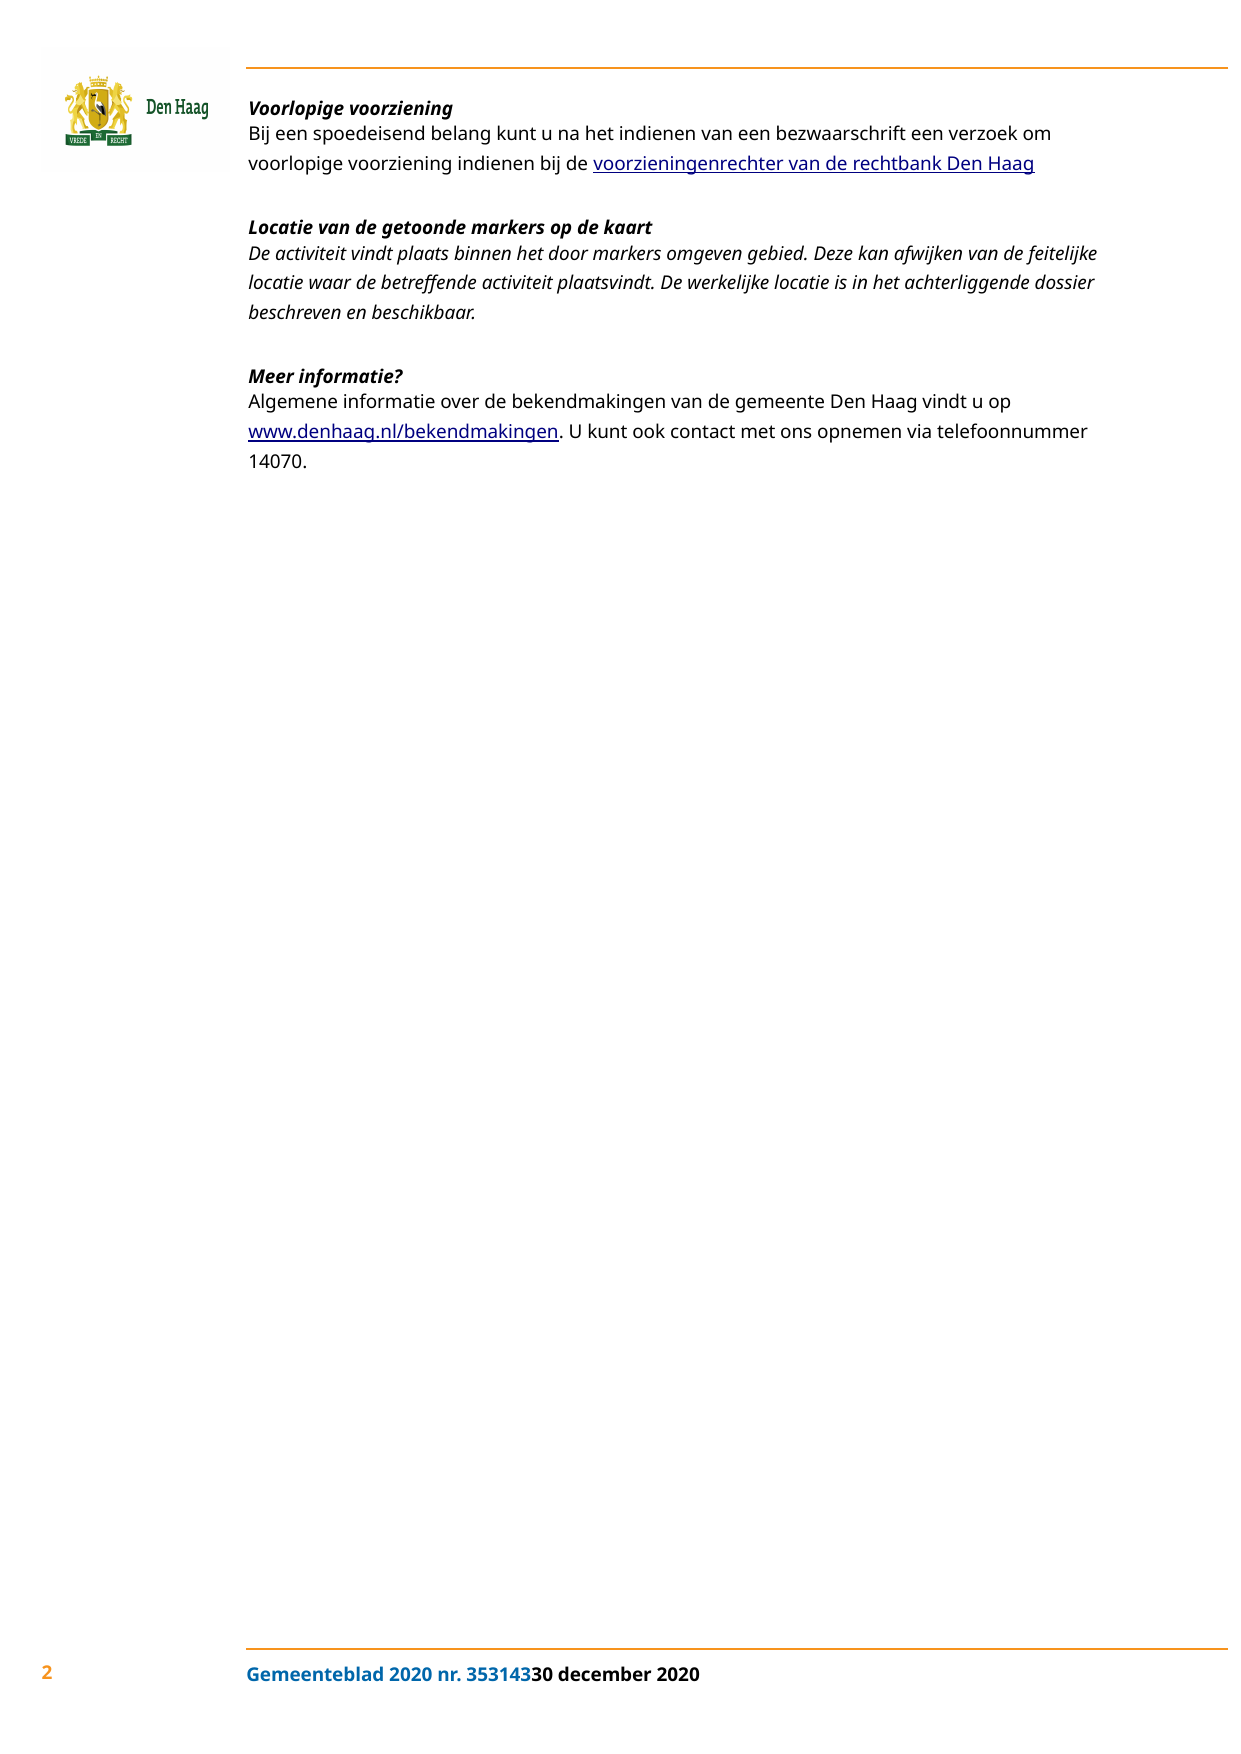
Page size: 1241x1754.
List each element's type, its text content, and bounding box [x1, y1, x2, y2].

picture [41, 47, 231, 172]
text De activiteit vindt plaats binnen het door markers omgeven gebied. Deze kan afwijken van de feitelijke locatie waar de betreffende activiteit plaatsvindt. De werkelijke locatie is in het achterliggende dossier beschreven en beschikbaar. [248, 240, 1152, 325]
text Bij een spoedeisend belang kunt u na het indienen van een bezwaarschrift een verzoek om voorlopige voorziening indienen bij de voorzieningenrechter van de rechtbank Den Haag [248, 121, 1152, 176]
text Voorlopige voorziening [248, 95, 1152, 121]
text Algemene informatie over de bekendmakingen van de gemeente Den Haag vindt u op www.denhaag.nl/bekendmakingen. U kunt ook contact met ons opnemen via telefoonnummer 14070. [248, 389, 1152, 473]
text Locatie van de getoonde markers op de kaart [248, 214, 1152, 240]
text Meer informatie? [248, 363, 1152, 389]
